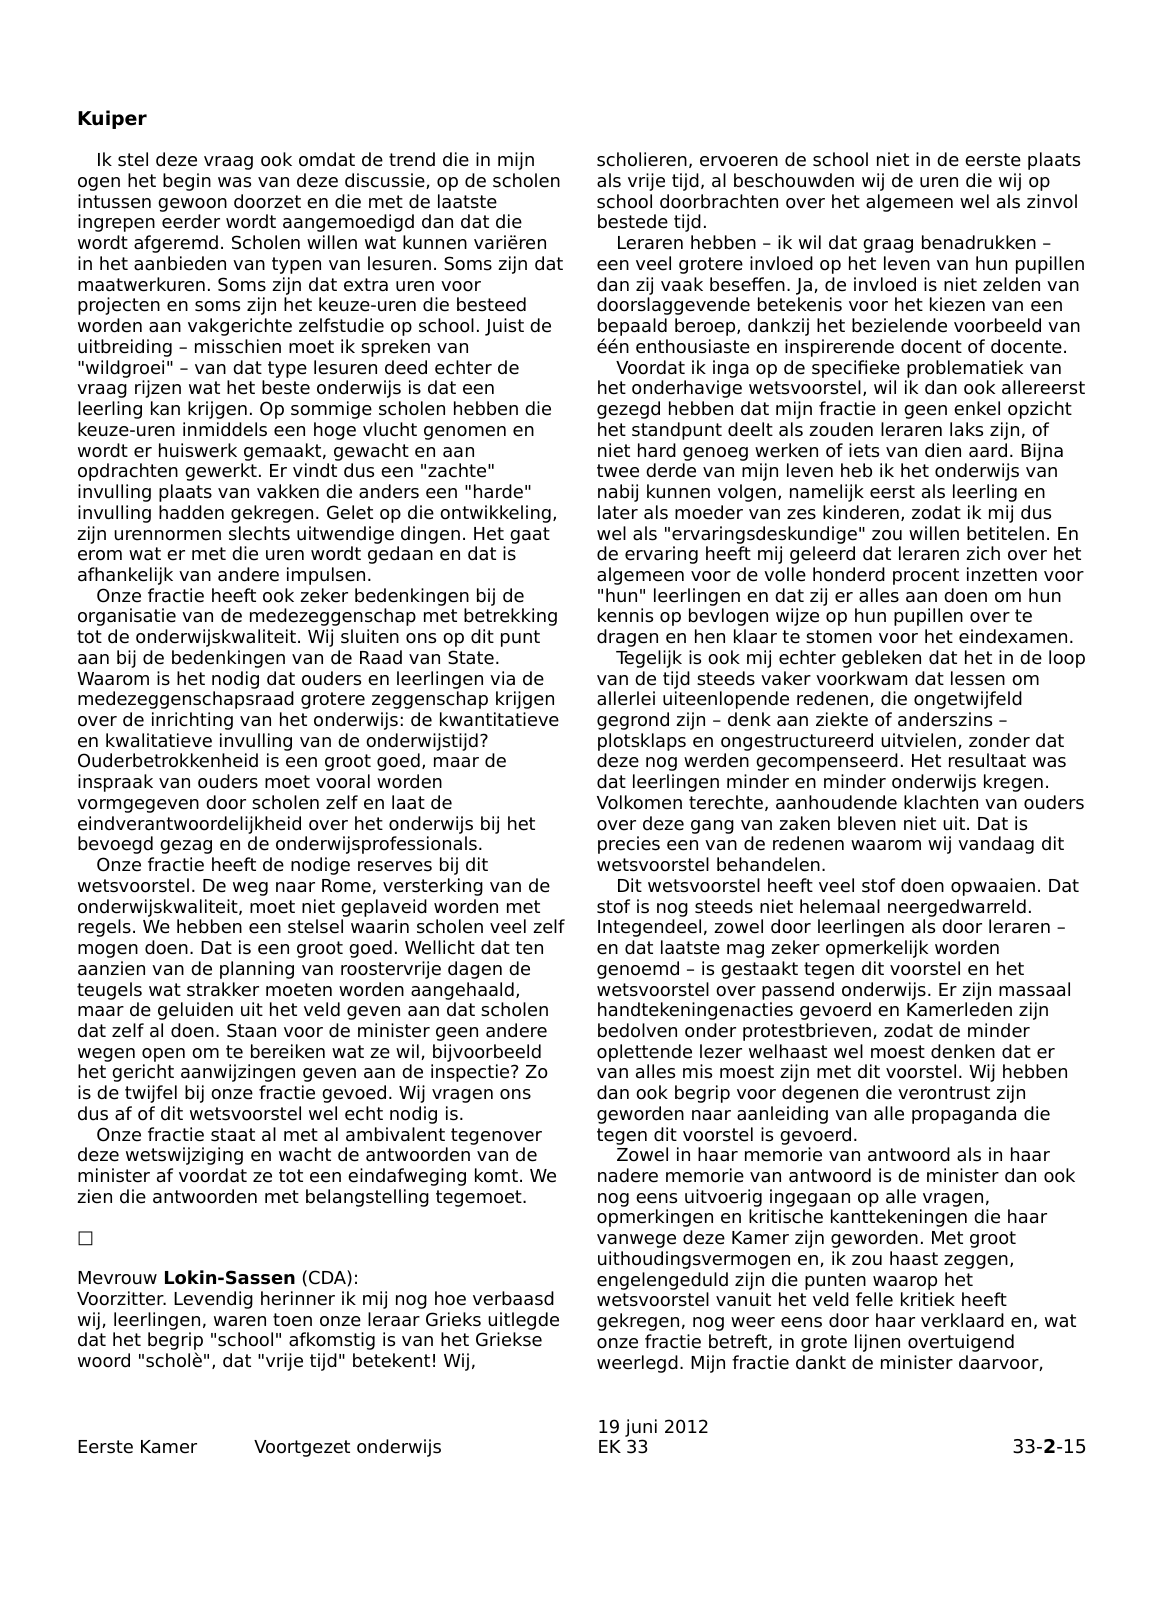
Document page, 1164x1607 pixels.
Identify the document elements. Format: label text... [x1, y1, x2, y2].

text □ [77, 1227, 567, 1248]
text Leraren hebben – ik wil dat graag benadrukken – een veel grotere invloed op het leven van hun pupillen dan zij vaak beseffen. Ja, de invloed is niet zelden van doorslaggevende betekenis voor het kiezen van een bepaald beroep, dankzij het bezielende voorbeeld van één enthousiaste en inspirerende docent of docente. [596, 233, 1087, 357]
text scholieren, ervoeren de school niet in de eerste plaats als vrije tijd, al beschouwden wij de uren die wij op school doorbrachten over het algemeen wel als zinvol bestede tijd. [596, 150, 1087, 233]
text Zowel in haar memorie van antwoord als in haar nadere memorie van antwoord is de minister dan ook nog eens uitvoerig ingegaan op alle vragen, opmerkingen en kritische kanttekeningen die haar vanwege deze Kamer zijn geworden. Met groot uithoudingsvermogen en, ik zou haast zeggen, engelengeduld zijn die punten waarop het wetsvoorstel vanuit het veld felle kritiek heeft gekregen, nog weer eens door haar verklaard en, wat onze fractie betreft, in grote lijnen overtuigend weerlegd. Mijn fractie dankt de minister daarvoor, [596, 1145, 1087, 1373]
text Mevrouw Lokin-Sassen (CDA): [77, 1268, 567, 1289]
text Dit wetsvoorstel heeft veel stof doen opwaaien. Dat stof is nog steeds niet helemaal neergedwarreld. Integendeel, zowel door leerlingen als door leraren – en dat laatste mag zeker opmerkelijk worden genoemd – is gestaakt tegen dit voorstel en het wetsvoorstel over passend onderwijs. Er zijn massaal handtekeningenacties gevoerd en Kamerleden zijn bedolven onder protestbrieven, zodat de minder oplettende lezer welhaast wel moest denken dat er van alles mis moest zijn met dit voorstel. Wij hebben dan ook begrip voor degenen die verontrust zijn geworden naar aanleiding van alle propaganda die tegen dit voorstel is gevoerd. [596, 876, 1087, 1145]
text Onze fractie heeft ook zeker bedenkingen bij de organisatie van de medezeggenschap met betrekking tot de onderwijskwaliteit. Wij sluiten ons op dit punt aan bij de bedenkingen van de Raad van State. Waarom is het nodig dat ouders en leerlingen via de medezeggenschapsraad grotere zeggenschap krijgen over de inrichting van het onderwijs: de kwantitatieve en kwalitatieve invulling van de onderwijstijd? Ouderbetrokkenheid is een groot goed, maar de inspraak van ouders moet vooral worden vormgegeven door scholen zelf en laat de eindverantwoordelijkheid over het onderwijs bij het bevoegd gezag en de onderwijsprofessionals. [77, 586, 567, 855]
text Ik stel deze vraag ook omdat de trend die in mijn ogen het begin was van deze discussie, op de scholen intussen gewoon doorzet en die met de laatste ingrepen eerder wordt aangemoedigd dan dat die wordt afgeremd. Scholen willen wat kunnen variëren in het aanbieden van typen van lesuren. Soms zijn dat maatwerkuren. Soms zijn dat extra uren voor projecten en soms zijn het keuze-uren die besteed worden aan vakgerichte zelfstudie op school. Juist de uitbreiding – misschien moet ik spreken van "wildgroei" – van dat type lesuren deed echter de vraag rijzen wat het beste onderwijs is dat een leerling kan krijgen. Op sommige scholen hebben die keuze-uren inmiddels een hoge vlucht genomen en wordt er huiswerk gemaakt, gewacht en aan opdrachten gewerkt. Er vindt dus een "zachte" invulling plaats van vakken die anders een "harde" invulling hadden gekregen. Gelet op die ontwikkeling, zijn urennormen slechts uitwendige dingen. Het gaat erom wat er met die uren wordt gedaan en dat is afhankelijk van andere impulsen. [77, 150, 567, 586]
text Tegelijk is ook mij echter gebleken dat het in de loop van de tijd steeds vaker voorkwam dat lessen om allerlei uiteenlopende redenen, die ongetwijfeld gegrond zijn – denk aan ziekte of anderszins – plotsklaps en ongestructureerd uitvielen, zonder dat deze nog werden gecompenseerd. Het resultaat was dat leerlingen minder en minder onderwijs kregen. Volkomen terechte, aanhoudende klachten van ouders over deze gang van zaken bleven niet uit. Dat is precies een van de redenen waarom wij vandaag dit wetsvoorstel behandelen. [596, 648, 1087, 876]
text Onze fractie staat al met al ambivalent tegenover deze wetswijziging en wacht de antwoorden van de minister af voordat ze tot een eindafweging komt. We zien die antwoorden met belangstelling tegemoet. [77, 1124, 567, 1207]
text Voorzitter. Levendig herinner ik mij nog hoe verbaasd wij, leerlingen, waren toen onze leraar Grieks uitlegde dat het begrip "school" afkomstig is van het Griekse woord "scholè", dat "vrije tijd" betekent! Wij, [77, 1289, 567, 1372]
text Voordat ik inga op de specifieke problematiek van het onderhavige wetsvoorstel, wil ik dan ook allereerst gezegd hebben dat mijn fractie in geen enkel opzicht het standpunt deelt als zouden leraren laks zijn, of niet hard genoeg werken of iets van dien aard. Bijna twee derde van mijn leven heb ik het onderwijs van nabij kunnen volgen, namelijk eerst als leerling en later als moeder van zes kinderen, zodat ik mij dus wel als "ervaringsdeskundige" zou willen betitelen. En de ervaring heeft mij geleerd dat leraren zich over het algemeen voor de volle honderd procent inzetten voor "hun" leerlingen en dat zij er alles aan doen om hun kennis op bevlogen wijze op hun pupillen over te dragen en hen klaar te stomen voor het eindexamen. [596, 357, 1087, 648]
text Onze fractie heeft de nodige reserves bij dit wetsvoorstel. De weg naar Rome, versterking van de onderwijskwaliteit, moet niet geplaveid worden met regels. We hebben een stelsel waarin scholen veel zelf mogen doen. Dat is een groot goed. Wellicht dat ten aanzien van de planning van roostervrije dagen de teugels wat strakker moeten worden aangehaald, maar de geluiden uit het veld geven aan dat scholen dat zelf al doen. Staan voor de minister geen andere wegen open om te bereiken wat ze wil, bijvoorbeeld het gericht aanwijzingen geven aan de inspectie? Zo is de twijfel bij onze fractie gevoed. Wij vragen ons dus af of dit wetsvoorstel wel echt nodig is. [77, 855, 567, 1124]
